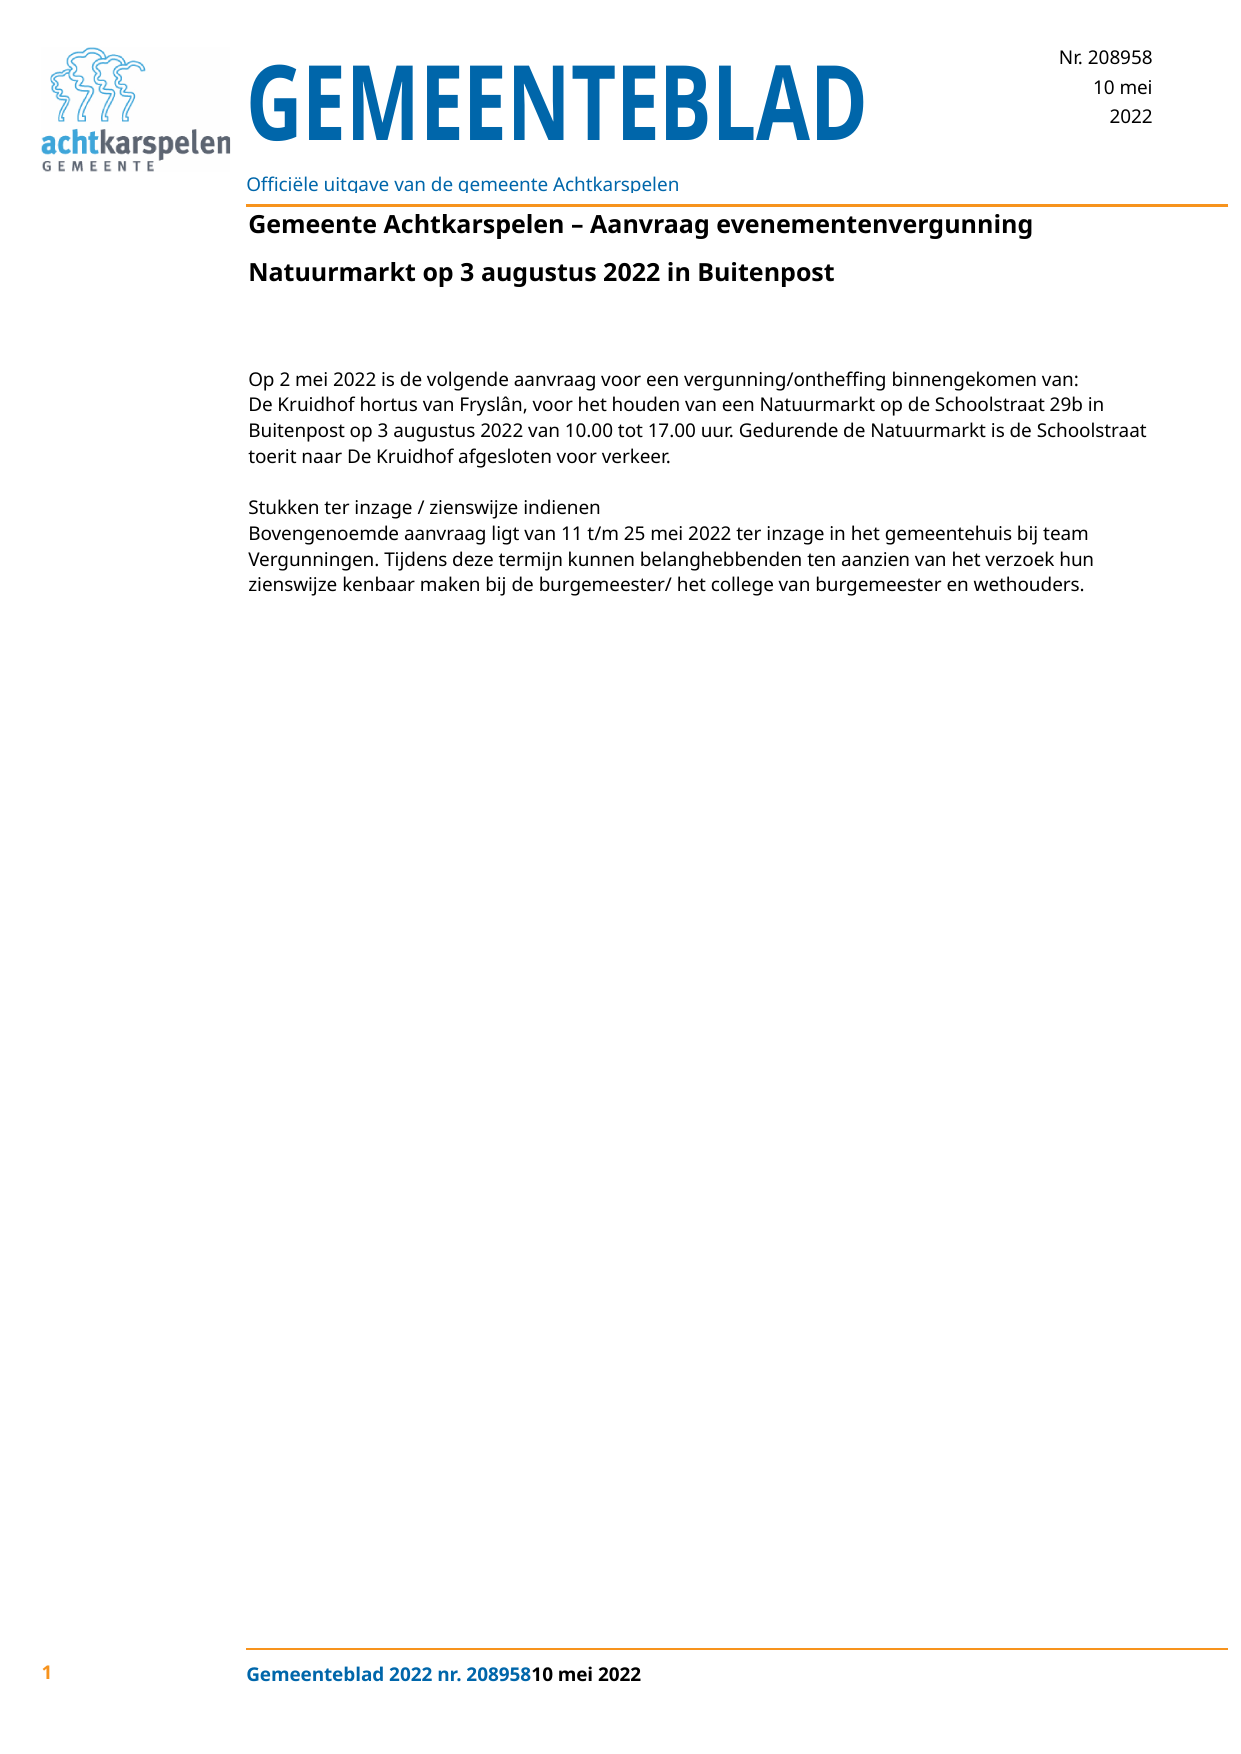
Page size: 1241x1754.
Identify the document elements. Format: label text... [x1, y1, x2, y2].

text Gemeente Achtkarspelen – Aanvraag evenementenvergunning Natuurmarkt op 3 augustus 2022 in Buitenpost [248, 207, 1152, 288]
text Stukken ter inzage / zienswijze indienen [248, 494, 1152, 520]
picture [41, 47, 231, 172]
text De Kruidhof hortus van Fryslân, voor het houden van een Natuurmarkt op de Schoolstraat 29b in Buitenpost op 3 augustus 2022 van 10.00 tot 17.00 uur. Gedurende de Natuurmarkt is de Schoolstraat toerit naar De Kruidhof afgesloten voor verkeer. [248, 391, 1152, 469]
text Bovengenoemde aanvraag ligt van 11 t/m 25 mei 2022 ter inzage in het gemeentehuis bij team Vergunningen. Tijdens deze termijn kunnen belanghebbenden ten aanzien van het verzoek hun zienswijze kenbaar maken bij de burgemeester/ het college van burgemeester en wethouders. [248, 520, 1152, 597]
text Op 2 mei 2022 is de volgende aanvraag voor een vergunning/ontheffing binnengekomen van: [248, 366, 1152, 391]
